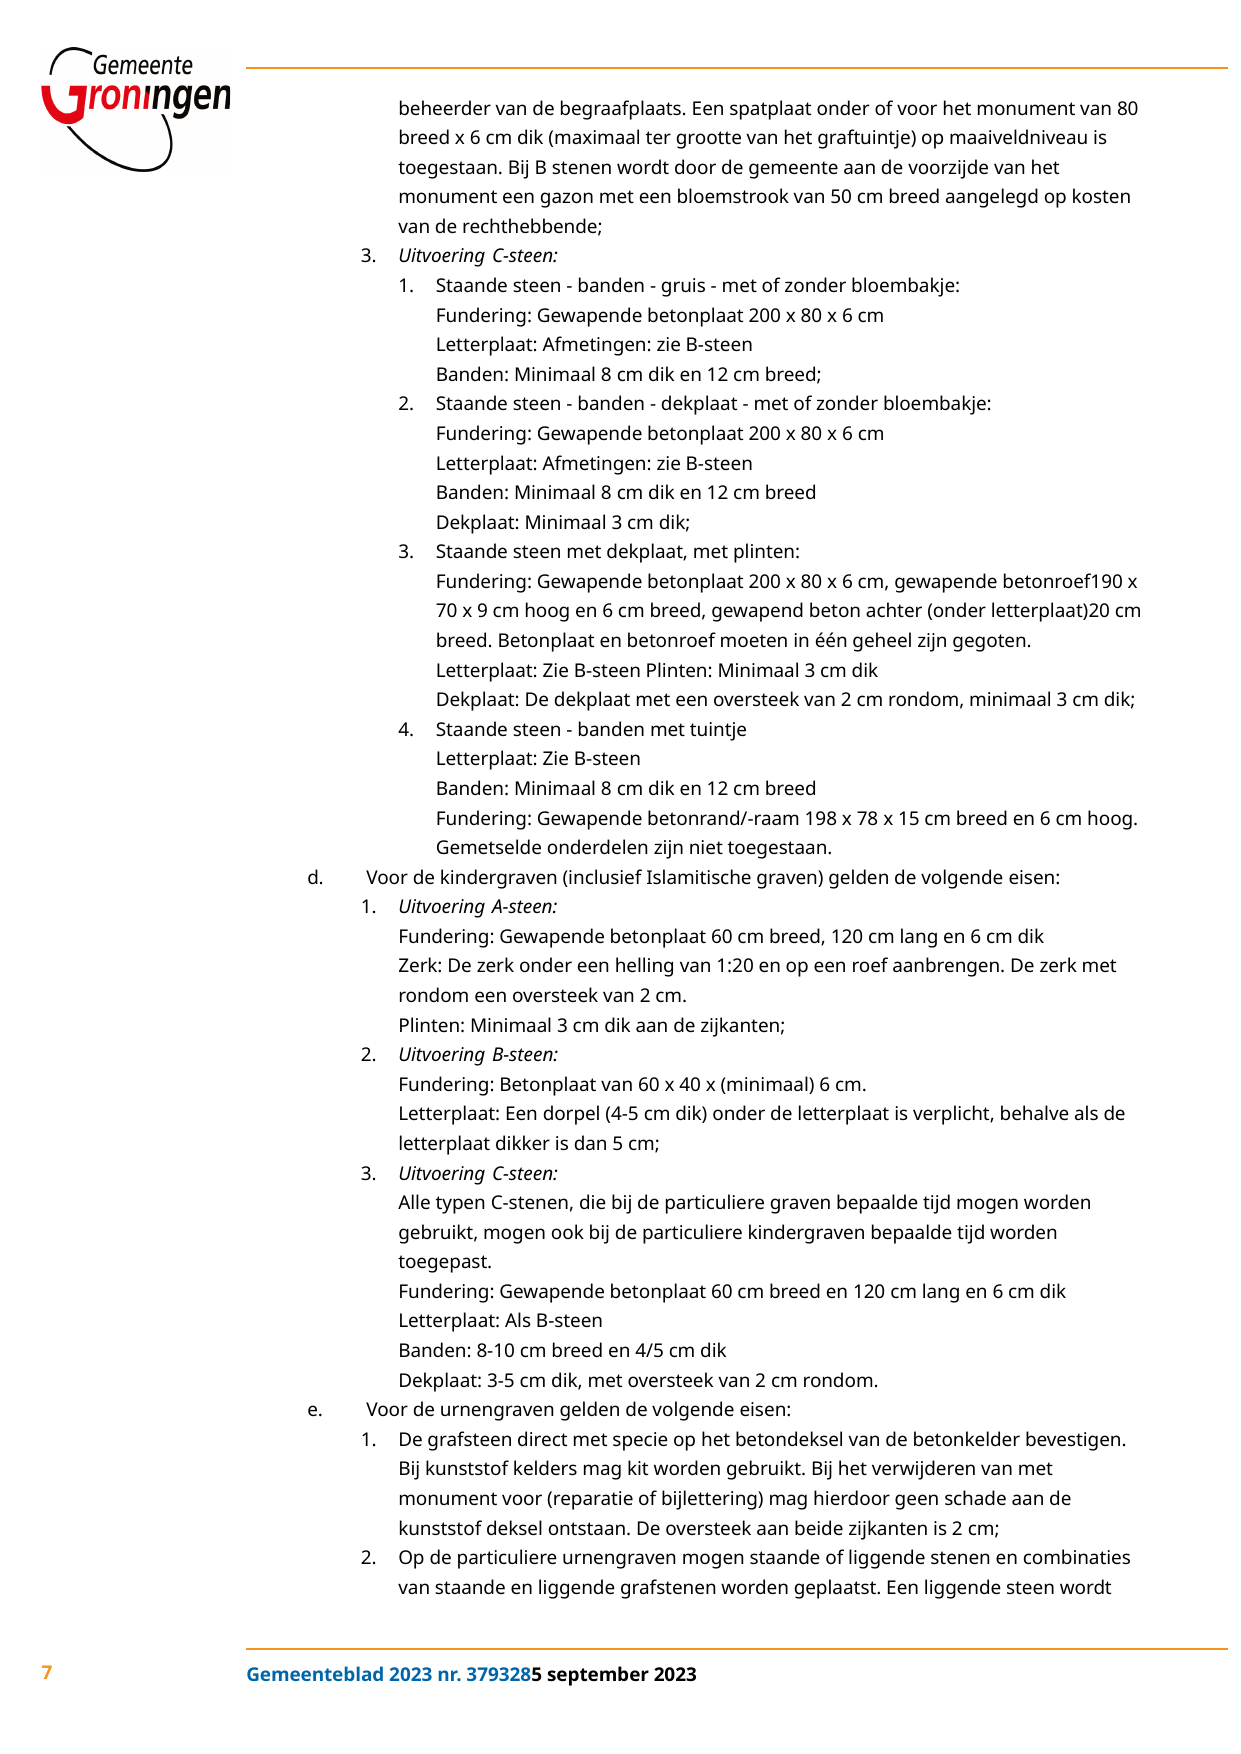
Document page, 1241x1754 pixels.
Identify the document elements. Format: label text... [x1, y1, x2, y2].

list Staande steen - banden - dekplaat - met of zonder bloembakje: [398, 391, 1152, 416]
list Banden: 8-10 cm breed en 4/5 cm dik [361, 1337, 1152, 1363]
list Dekplaat: 3-5 cm dik, met oversteek van 2 cm rondom. [361, 1367, 1152, 1393]
list Banden: Minimaal 8 cm dik en 12 cm breed [398, 479, 1152, 505]
list Fundering: Betonplaat van 60 x 40 x (minimaal) 6 cm. [361, 1071, 1152, 1097]
list Uitvoering A-steen: [361, 893, 1152, 919]
list Fundering: Gewapende betonplaat 60 cm breed, 120 cm lang en 6 cm dik [361, 923, 1152, 949]
list Plinten: Minimaal 3 cm dik aan de zijkanten; [361, 1012, 1152, 1038]
list beheerder van de begraafplaats. Een spatplaat onder of voor het monument van 80 breed x 6 cm dik (maximaal ter grootte van het graftuintje) op maaiveldniveau is toegestaan. Bij B stenen wordt door de gemeente aan de voorzijde van het monument een gazon met een bloemstrook van 50 cm breed aangelegd op kosten van de rechthebbende; [361, 95, 1152, 239]
list Uitvoering B-steen: [361, 1041, 1152, 1067]
list Voor de kindergraven (inclusief Islamitische graven) gelden de volgende eisen: [307, 864, 1152, 890]
list Voor de urnengraven gelden de volgende eisen: [307, 1396, 1152, 1422]
picture [41, 47, 231, 172]
list Fundering: Gewapende betonplaat 60 cm breed en 120 cm lang en 6 cm dik [361, 1278, 1152, 1304]
list Dekplaat: De dekplaat met een oversteek van 2 cm rondom, minimaal 3 cm dik; [398, 686, 1152, 712]
list Staande steen - banden - gruis - met of zonder bloembakje: [398, 272, 1152, 298]
list Letterplaat: Afmetingen: zie B-steen [398, 331, 1152, 357]
list Fundering: Gewapende betonrand/-raam 198 x 78 x 15 cm breed en 6 cm hoog. Gemetselde onderdelen zijn niet toegestaan. [398, 805, 1152, 860]
list Fundering: Gewapende betonplaat 200 x 80 x 6 cm [398, 420, 1152, 446]
list Letterplaat: Zie B-steen [398, 746, 1152, 771]
list Zerk: De zerk onder een helling van 1:20 en op een roef aanbrengen. De zerk met rondom een oversteek van 2 cm. [361, 953, 1152, 1008]
list Alle typen C-stenen, die bij de particuliere graven bepaalde tijd mogen worden gebruikt, mogen ook bij de particuliere kindergraven bepaalde tijd worden toegepast. [361, 1189, 1152, 1274]
list De grafsteen direct met specie op het betondeksel van de betonkelder bevestigen. Bij kunststof kelders mag kit worden gebruikt. Bij het verwijderen van met monument voor (reparatie of bijlettering) mag hierdoor geen schade aan de kunststof deksel ontstaan. De oversteek aan beide zijkanten is 2 cm; [361, 1426, 1152, 1541]
list Uitvoering C-steen: [361, 243, 1152, 268]
list Fundering: Gewapende betonplaat 200 x 80 x 6 cm [398, 302, 1152, 328]
list Letterplaat: Een dorpel (4-5 cm dik) onder de letterplaat is verplicht, behalve als de letterplaat dikker is dan 5 cm; [361, 1101, 1152, 1156]
list Dekplaat: Minimaal 3 cm dik; [398, 509, 1152, 535]
list Op de particuliere urnengraven mogen staande of liggende stenen en combinaties van staande en liggende grafstenen worden geplaatst. Een liggende steen wordt [361, 1544, 1152, 1600]
list Fundering: Gewapende betonplaat 200 x 80 x 6 cm, gewapende betonroef190 x 70 x 9 cm hoog en 6 cm breed, gewapend beton achter (onder letterplaat)20 cm breed. Betonplaat en betonroef moeten in één geheel zijn gegoten. [398, 568, 1152, 653]
list Letterplaat: Afmetingen: zie B-steen [398, 450, 1152, 476]
list Banden: Minimaal 8 cm dik en 12 cm breed [398, 775, 1152, 801]
list Letterplaat: Zie B-steen Plinten: Minimaal 3 cm dik [398, 657, 1152, 683]
list Uitvoering C-steen: [361, 1160, 1152, 1186]
list Staande steen - banden met tuintje [398, 716, 1152, 742]
list Banden: Minimaal 8 cm dik en 12 cm breed; [398, 361, 1152, 387]
list Staande steen met dekplaat, met plinten: [398, 538, 1152, 564]
list Letterplaat: Als B-steen [361, 1308, 1152, 1333]
